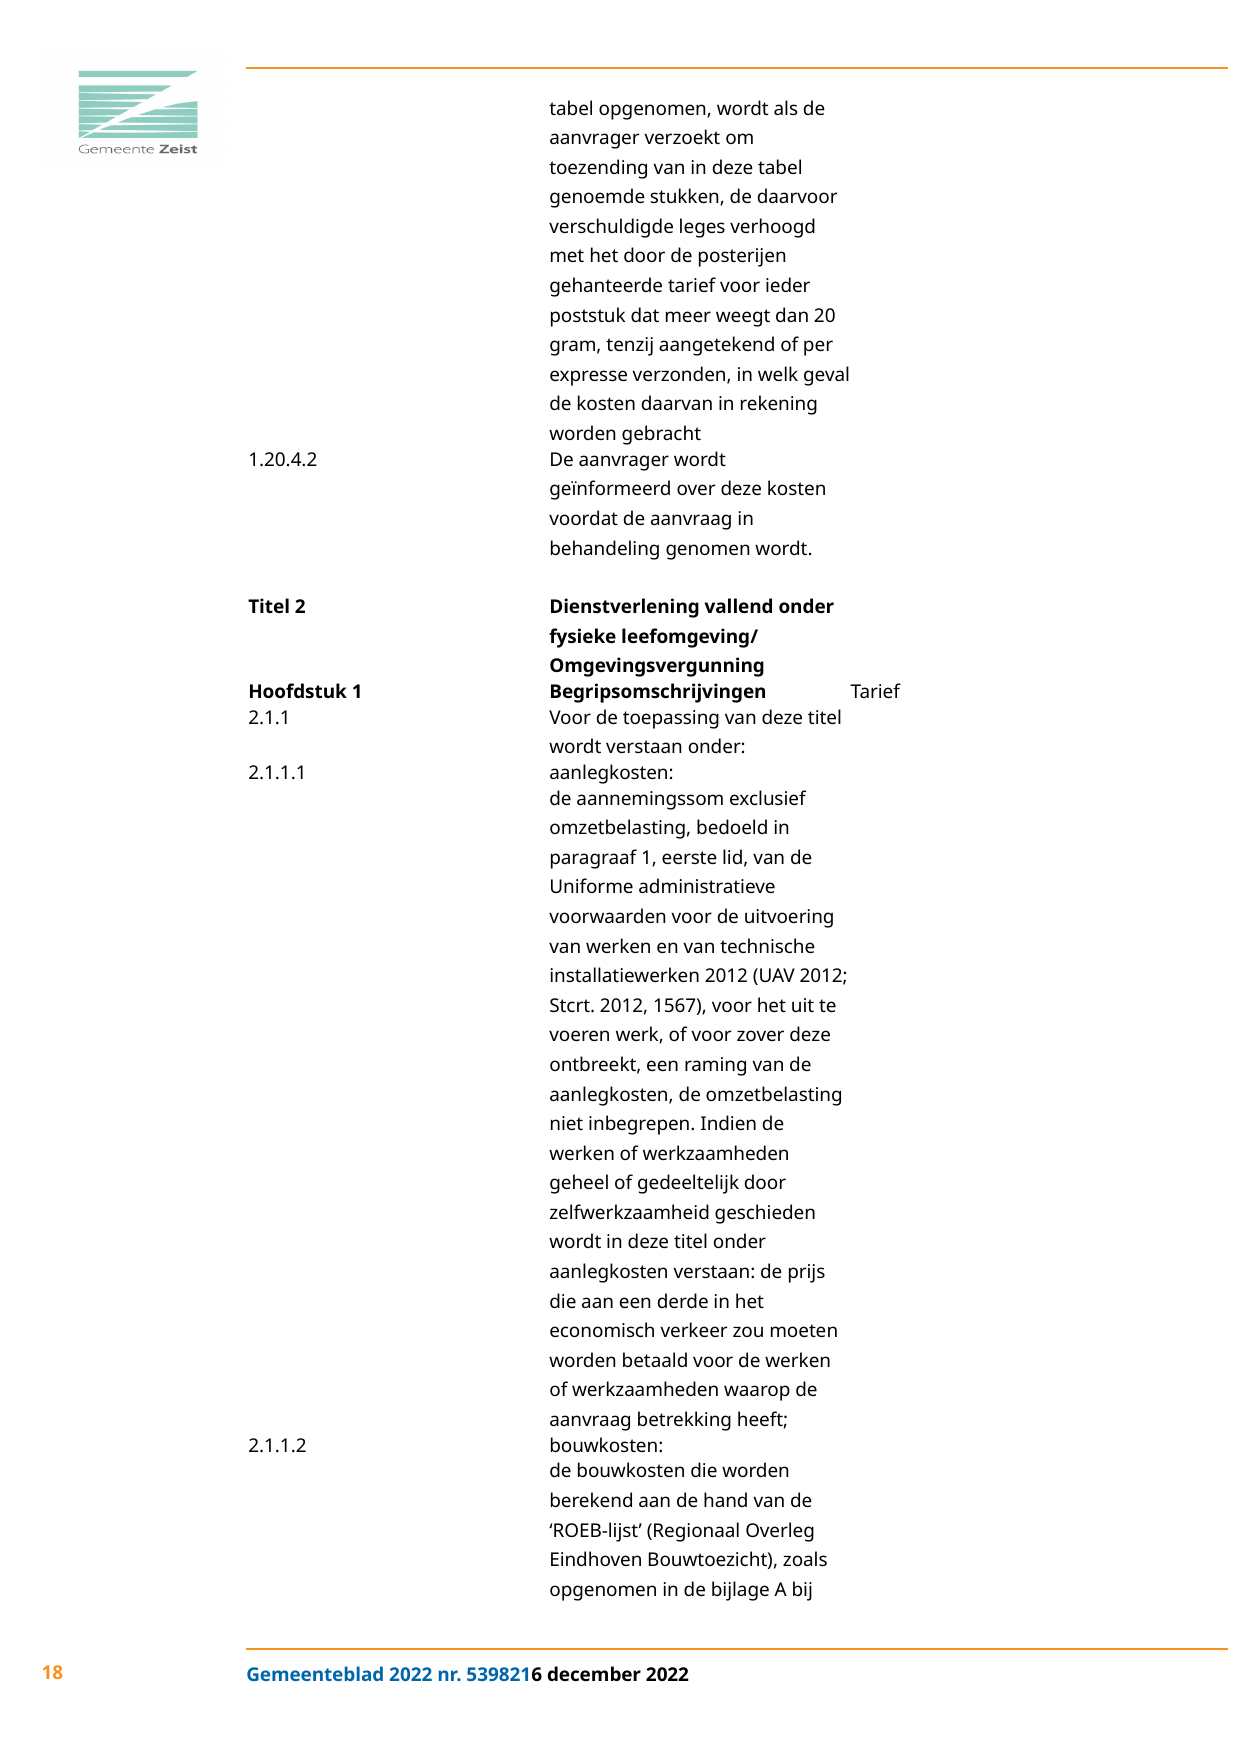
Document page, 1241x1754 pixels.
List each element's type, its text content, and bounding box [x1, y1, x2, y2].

table_cell [850, 446, 1152, 560]
table_cell Tarief [850, 678, 1152, 704]
table_header Dienstverlening vallend onder fysieke leefomgeving/ Omgevingsvergunning [549, 593, 850, 678]
picture [41, 47, 231, 172]
table_cell tabel opgenomen, wordt als de aanvrager verzoekt om toezending van in deze tabel genoemde stukken, de daarvoor verschuldigde leges verhoogd met het door de posterijen gehanteerde tarief voor ieder poststuk dat meer weegt dan 20 gram, tenzij aangetekend of per expresse verzonden, in welk geval de kosten daarvan in rekening worden gebracht [549, 95, 850, 446]
table_cell 2.1.1.1 [248, 759, 549, 785]
table_cell 2.1.1 [248, 704, 549, 759]
table_cell Voor de toepassing van deze titel wordt verstaan onder: [549, 704, 850, 759]
table_header [850, 593, 1152, 678]
table_cell de aannemingssom exclusief omzetbelasting, bedoeld in paragraaf 1, eerste lid, van de Uniforme administratieve voorwaarden voor de uitvoering van werken en van technische installatiewerken 2012 (UAV 2012; Stcrt. 2012, 1567), voor het uit te voeren werk, of voor zover deze ontbreekt, een raming van de aanlegkosten, de omzetbelasting niet inbegrepen. Indien de werken of werkzaamheden geheel of gedeeltelijk door zelfwerkzaamheid geschieden wordt in deze titel onder aanlegkosten verstaan: de prijs die aan een derde in het economisch verkeer zou moeten worden betaald voor de werken of werkzaamheden waarop de aanvraag betrekking heeft; [549, 785, 850, 1432]
table_cell [248, 95, 549, 446]
table_header Titel 2 [248, 593, 549, 678]
table_cell Begripsomschrijvingen [549, 678, 850, 704]
table_cell [850, 1458, 1152, 1602]
table_cell Hoofdstuk 1 [248, 678, 549, 704]
table_cell bouwkosten: [549, 1432, 850, 1458]
table_cell [850, 95, 1152, 446]
table_cell 2.1.1.2 [248, 1432, 549, 1458]
table_cell 1.20.4.2 [248, 446, 549, 560]
table_cell [850, 1432, 1152, 1458]
table_cell De aanvrager wordt geïnformeerd over deze kosten voordat de aanvraag in behandeling genomen wordt. [549, 446, 850, 560]
table_cell [248, 1458, 549, 1602]
table_cell [850, 704, 1152, 759]
table_cell [248, 785, 549, 1432]
table_cell de bouwkosten die worden berekend aan de hand van de ‘ROEB-lijst’ (Regionaal Overleg Eindhoven Bouwtoezicht), zoals opgenomen in de bijlage A bij [549, 1458, 850, 1602]
table_cell [850, 759, 1152, 785]
table_cell aanlegkosten: [549, 759, 850, 785]
table_cell [850, 785, 1152, 1432]
